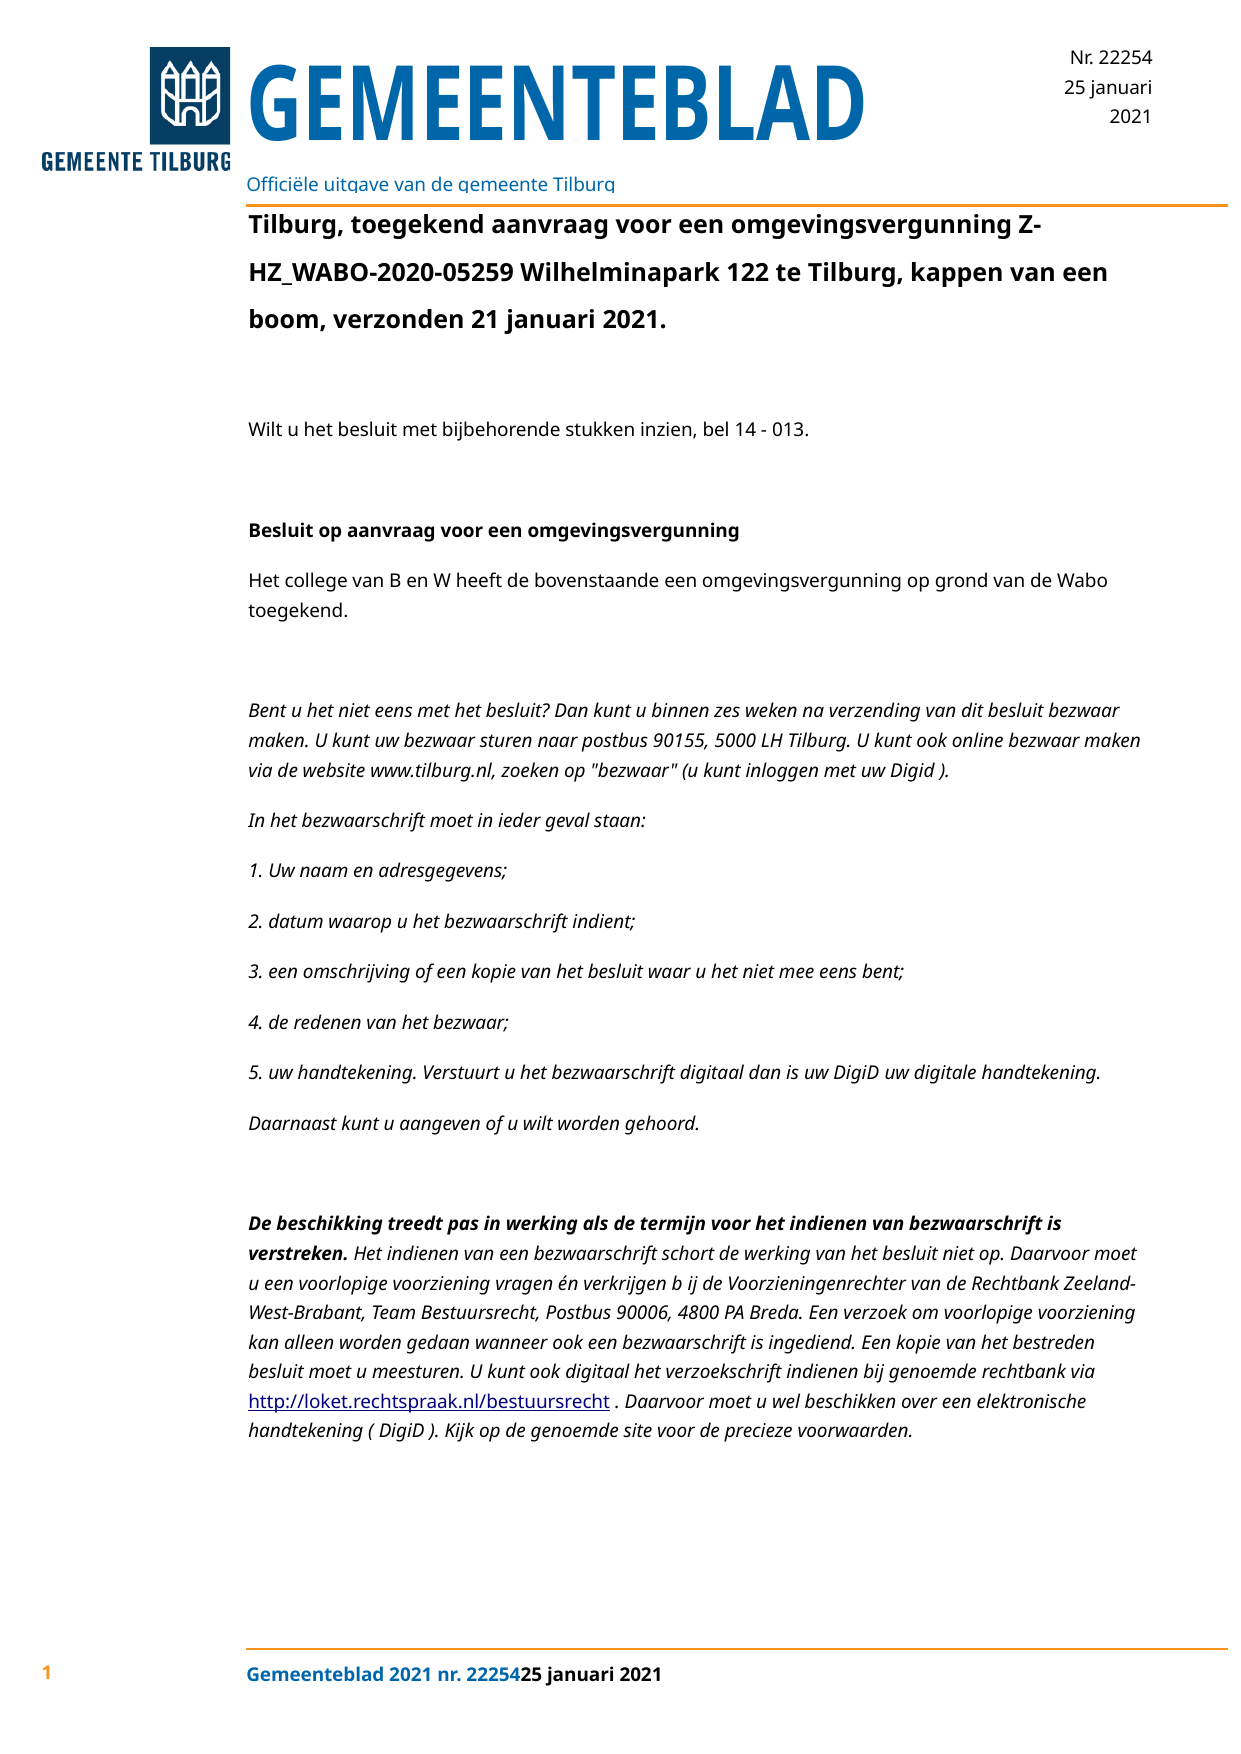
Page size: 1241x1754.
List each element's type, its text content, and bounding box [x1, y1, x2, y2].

text In het bezwaarschrift moet in ieder geval staan: [248, 807, 1152, 833]
text Het college van B en W heeft de bovenstaande een omgevingsvergunning op grond van de Wabo toegekend. [248, 567, 1152, 622]
text De beschikking treedt pas in werking als de termijn voor het indienen van bezwaarschrift is verstreken. Het indienen van een bezwaarschrift schort de werking van het besluit niet op. Daarvoor moet u een voorlopige voorziening vragen én verkrijgen b ij de Voorzieningenrechter van de Rechtbank Zeeland-West-Brabant, Team Bestuursrecht, Postbus 90006, 4800 PA Breda. Een verzoek om voorlopige voorziening kan alleen worden gedaan wanneer ook een bezwaarschrift is ingediend. Een kopie van het bestreden besluit moet u meesturen. U kunt ook digitaal het verzoekschrift indienen bij genoemde rechtbank via http://loket.rechtspraak.nl/bestuursrecht . Daarvoor moet u wel beschikken over een elektronische handtekening ( DigiD ). Kijk op de genoemde site voor de precieze voorwaarden. [248, 1211, 1152, 1443]
text Tilburg, toegekend aanvraag voor een omgevingsvergunning Z-HZ_WABO-2020-05259 Wilhelminapark 122 te Tilburg, kappen van een boom, verzonden 21 januari 2021. [248, 207, 1152, 336]
text Daarnaast kunt u aangeven of u wilt worden gehoord. [248, 1110, 1152, 1135]
picture [41, 47, 231, 172]
text 3. een omschrijving of een kopie van het besluit waar u het niet mee eens bent; [248, 958, 1152, 984]
text Besluit op aanvraag voor een omgevingsvergunning [248, 517, 1152, 542]
text 2. datum waarop u het bezwaarschrift indient; [248, 908, 1152, 934]
text 5. uw handtekening. Verstuurt u het bezwaarschrift digitaal dan is uw DigiD uw digitale handtekening. [248, 1059, 1152, 1085]
text 4. de redenen van het bezwaar; [248, 1009, 1152, 1034]
text Bent u het niet eens met het besluit? Dan kunt u binnen zes weken na verzending van dit besluit bezwaar maken. U kunt uw bezwaar sturen naar postbus 90155, 5000 LH Tilburg. U kunt ook online bezwaar maken via de website www.tilburg.nl, zoeken op "bezwaar" (u kunt inloggen met uw Digid ). [248, 698, 1152, 782]
text Wilt u het besluit met bijbehorende stukken inzien, bel 14 - 013. [248, 416, 1152, 442]
text 1. Uw naam en adresgegevens; [248, 858, 1152, 883]
